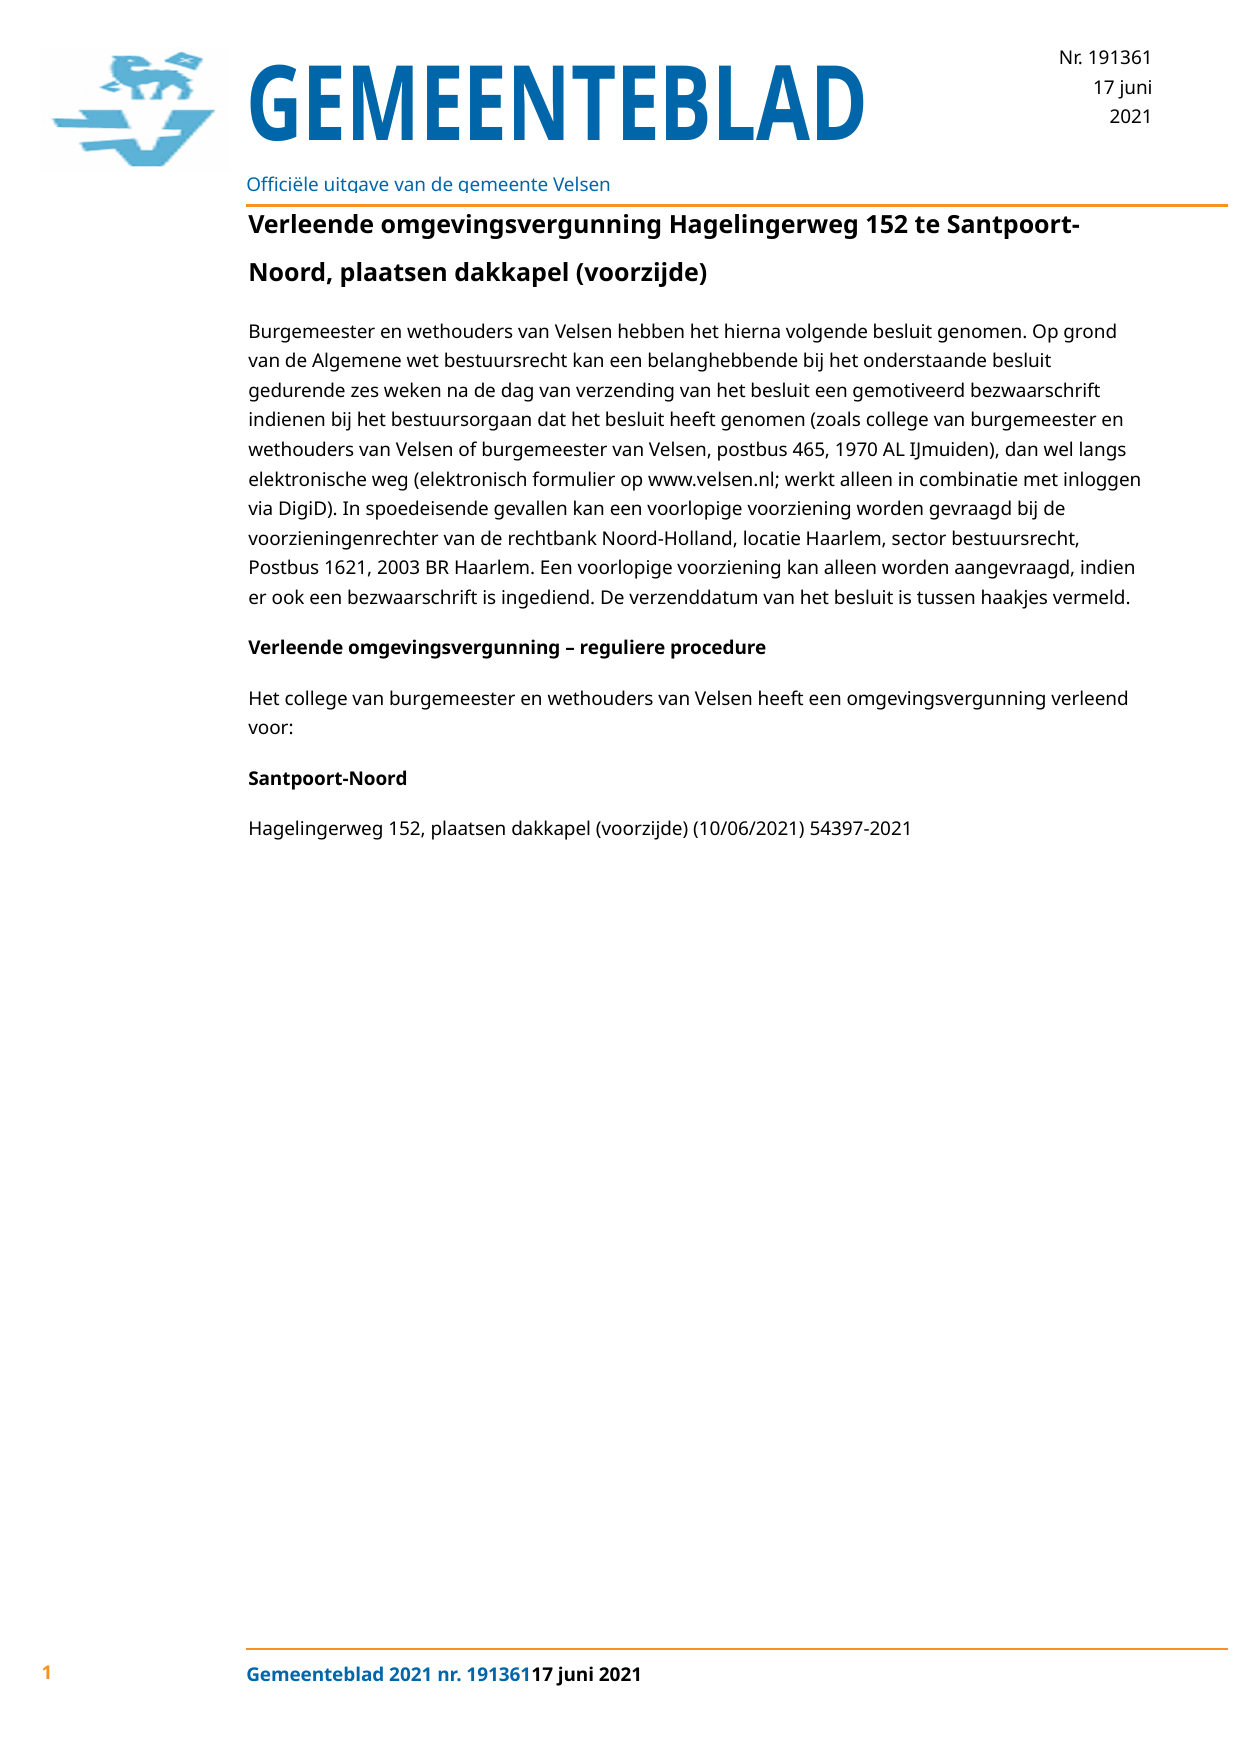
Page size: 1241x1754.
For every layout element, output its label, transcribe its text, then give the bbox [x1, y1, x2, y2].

text Santpoort-Noord [248, 765, 1152, 791]
text Verleende omgevingsvergunning Hagelingerweg 152 te Santpoort-Noord, plaatsen dakkapel (voorzijde) [248, 207, 1152, 288]
text Het college van burgemeester en wethouders van Velsen heeft een omgevingsvergunning verleend voor: [248, 685, 1152, 740]
text Verleende omgevingsvergunning – reguliere procedure [248, 634, 1152, 660]
text Hagelingerweg 152, plaatsen dakkapel (voorzijde) (10/06/2021) 54397-2021 [248, 815, 1152, 841]
text Burgemeester en wethouders van Velsen hebben het hierna volgende besluit genomen. Op grond van de Algemene wet bestuursrecht kan een belanghebbende bij het onderstaande besluit gedurende zes weken na de dag van verzending van het besluit een gemotiveerd bezwaarschrift indienen bij het bestuursorgaan dat het besluit heeft genomen (zoals college van burgemeester en wethouders van Velsen of burgemeester van Velsen, postbus 465, 1970 AL IJmuiden), dan wel langs elektronische weg (elektronisch formulier op www.velsen.nl; werkt alleen in combinatie met inloggen via DigiD). In spoedeisende gevallen kan een voorlopige voorziening worden gevraagd bij de voorzieningenrechter van de rechtbank Noord-Holland, locatie Haarlem, sector bestuursrecht, Postbus 1621, 2003 BR Haarlem. Een voorlopige voorziening kan alleen worden aangevraagd, indien er ook een bezwaarschrift is ingediend. De verzenddatum van het besluit is tussen haakjes vermeld. [248, 318, 1152, 610]
picture [41, 47, 231, 172]
